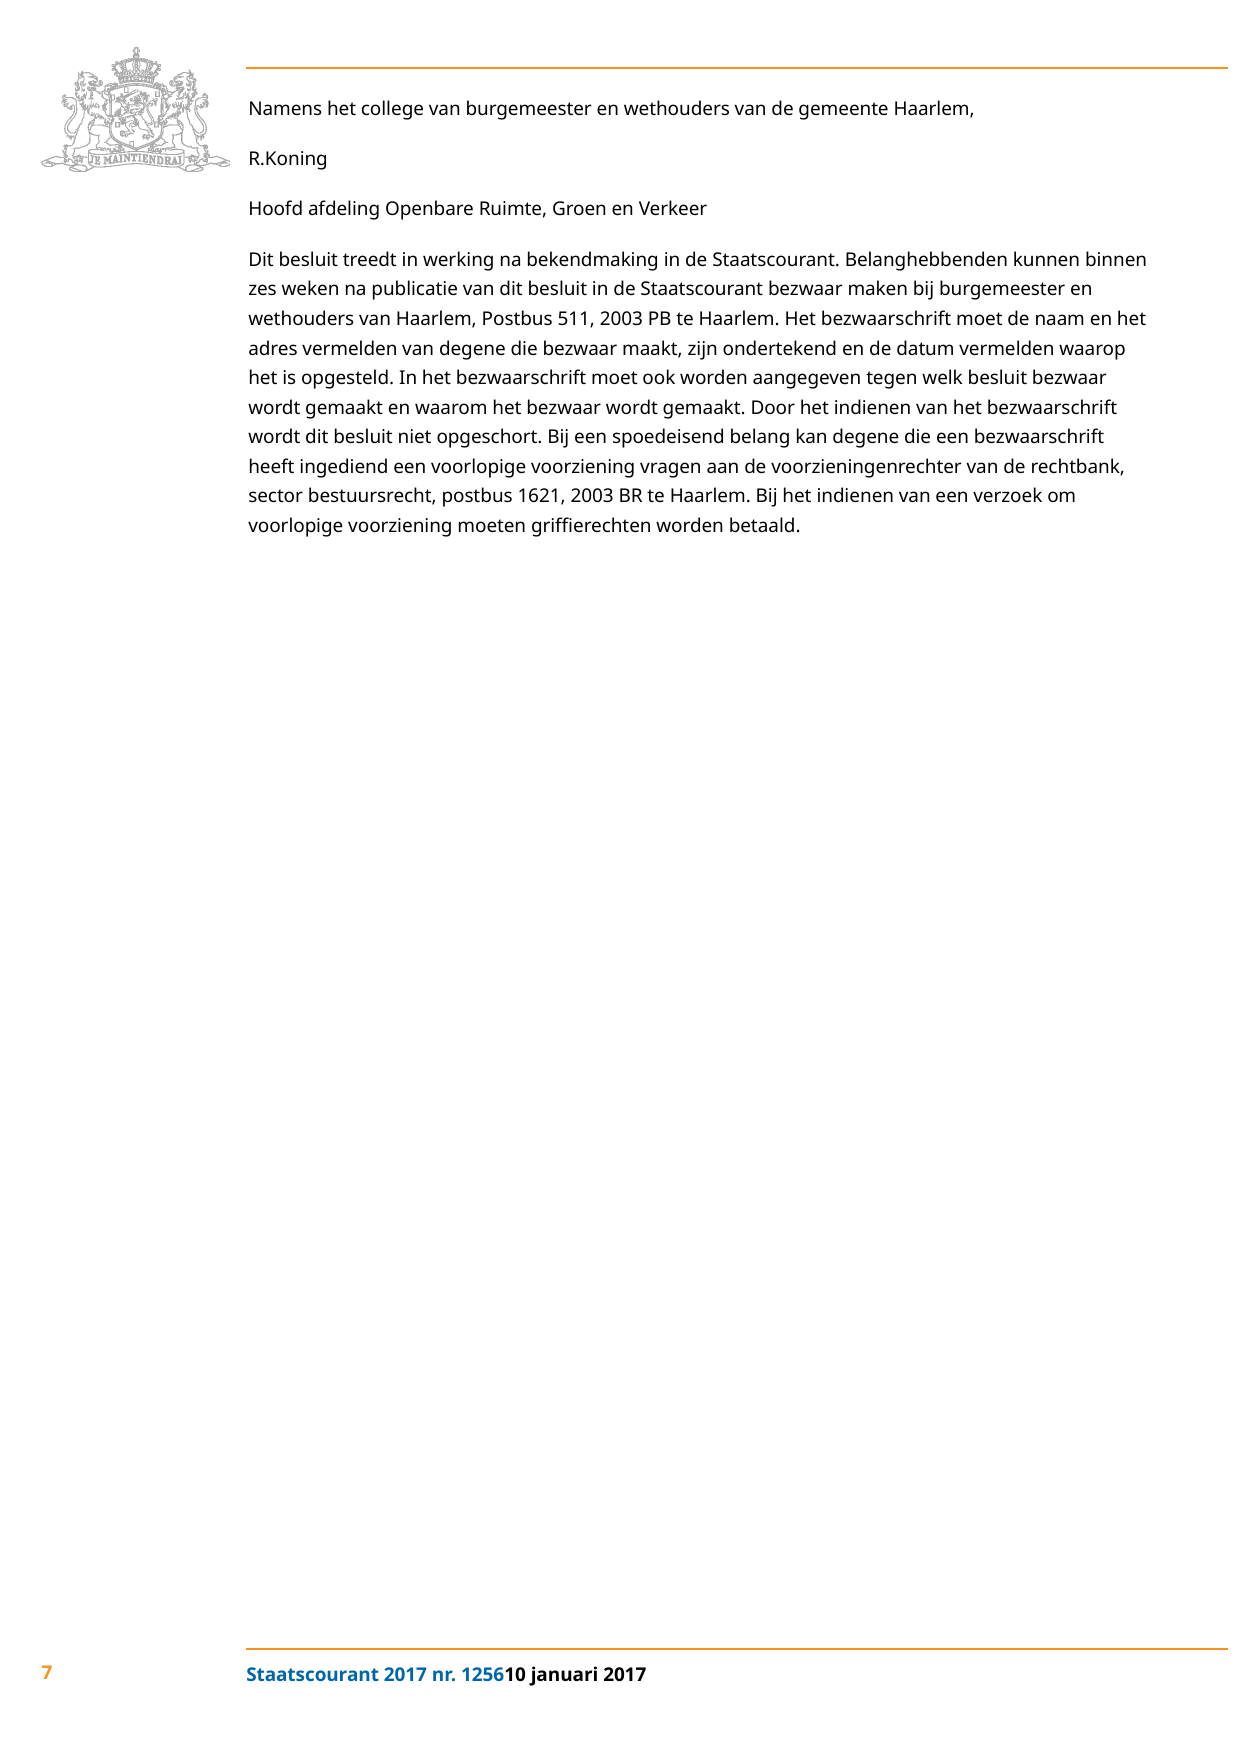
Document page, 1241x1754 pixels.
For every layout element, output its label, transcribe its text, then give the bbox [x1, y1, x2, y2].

text Hoofd afdeling Openbare Ruimte, Groen en Verkeer [248, 196, 1152, 221]
picture [41, 47, 231, 172]
text R.Koning [248, 145, 1152, 171]
text Namens het college van burgemeester en wethouders van de gemeente Haarlem, [248, 95, 1152, 121]
text Dit besluit treedt in werking na bekendmaking in de Staatscourant. Belanghebbenden kunnen binnen zes weken na publicatie van dit besluit in de Staatscourant bezwaar maken bij burgemeester en wethouders van Haarlem, Postbus 511, 2003 PB te Haarlem. Het bezwaarschrift moet de naam en het adres vermelden van degene die bezwaar maakt, zijn ondertekend en de datum vermelden waarop het is opgesteld. In het bezwaarschrift moet ook worden aangegeven tegen welk besluit bezwaar wordt gemaakt en waarom het bezwaar wordt gemaakt. Door het indienen van het bezwaarschrift wordt dit besluit niet opgeschort. Bij een spoedeisend belang kan degene die een bezwaarschrift heeft ingediend een voorlopige voorziening vragen aan de voorzieningenrechter van de rechtbank, sector bestuursrecht, postbus 1621, 2003 BR te Haarlem. Bij het indienen van een verzoek om voorlopige voorziening moeten griffierechten worden betaald. [248, 246, 1152, 538]
